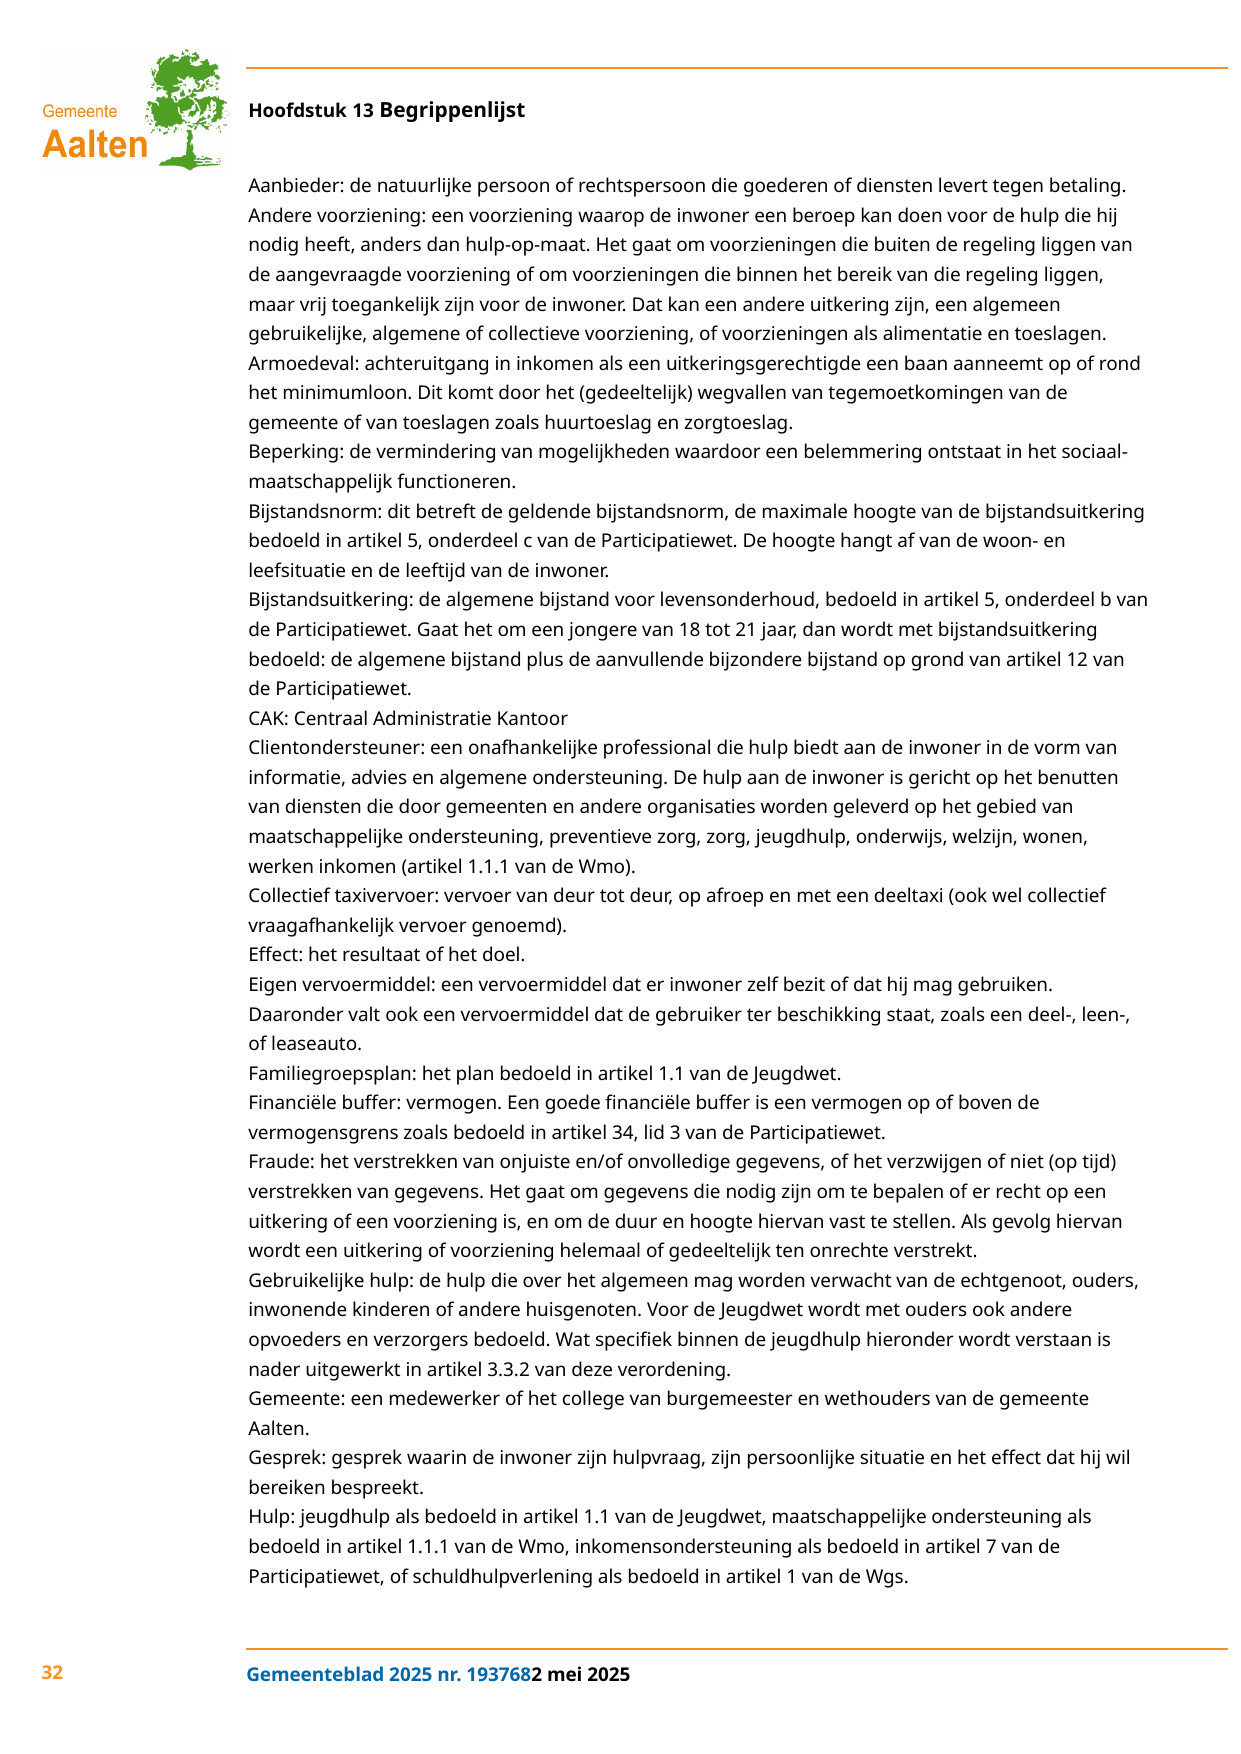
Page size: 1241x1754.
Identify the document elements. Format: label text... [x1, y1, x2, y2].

text Effect: het resultaat of het doel. [248, 942, 1152, 967]
text Collectief taxivervoer: vervoer van deur tot deur, op afroep en met een deeltaxi (ook wel collectief vraagafhankelijk vervoer genoemd). [248, 882, 1152, 938]
text Aanbieder: de natuurlijke persoon of rechtspersoon die goederen of diensten levert tegen betaling. [248, 172, 1152, 198]
text Financiële buffer: vermogen. Een goede financiële buffer is een vermogen op of boven de vermogensgrens zoals bedoeld in artikel 34, lid 3 van de Participatiewet. [248, 1089, 1152, 1145]
text Hulp: jeugdhulp als bedoeld in artikel 1.1 van de Jeugdwet, maatschappelijke ondersteuning als bedoeld in artikel 1.1.1 van de Wmo, inkomensondersteuning als bedoeld in artikel 7 van de Participatiewet, of schuldhulpverlening als bedoeld in artikel 1 van de Wgs. [248, 1504, 1152, 1589]
text Eigen vervoermiddel: een vervoermiddel dat er inwoner zelf bezit of dat hij mag gebruiken. Daaronder valt ook een vervoermiddel dat de gebruiker ter beschikking staat, zoals een deel-, leen-, of leaseauto. [248, 971, 1152, 1056]
text Andere voorziening: een voorziening waarop de inwoner een beroep kan doen voor de hulp die hij nodig heeft, anders dan hulp-op-maat. Het gaat om voorzieningen die buiten de regeling liggen van de aangevraagde voorziening of om voorzieningen die binnen het bereik van die regeling liggen, maar vrij toegankelijk zijn voor de inwoner. Dat kan een andere uitkering zijn, een algemeen gebruikelijke, algemene of collectieve voorziening, of voorzieningen als alimentatie en toeslagen. [248, 202, 1152, 346]
text Armoedeval: achteruitgang in inkomen als een uitkeringsgerechtigde een baan aanneemt op of rond het minimumloon. Dit komt door het (gedeeltelijk) wegvallen van tegemoetkomingen van de gemeente of van toeslagen zoals huurtoeslag en zorgtoeslag. [248, 350, 1152, 435]
text CAK: Centraal Administratie Kantoor [248, 705, 1152, 731]
text Bijstandsnorm: dit betreft de geldende bijstandsnorm, de maximale hoogte van de bijstandsuitkering bedoeld in artikel 5, onderdeel c van de Participatiewet. De hoogte hangt af van de woon- en leefsituatie en de leeftijd van de inwoner. [248, 498, 1152, 583]
text Clientondersteuner: een onafhankelijke professional die hulp biedt aan de inwoner in de vorm van informatie, advies en algemene ondersteuning. De hulp aan de inwoner is gericht op het benutten van diensten die door gemeenten en andere organisaties worden geleverd op het gebied van maatschappelijke ondersteuning, preventieve zorg, zorg, jeugdhulp, onderwijs, welzijn, wonen, werken inkomen (artikel 1.1.1 van de Wmo). [248, 734, 1152, 879]
text Gebruikelijke hulp: de hulp die over het algemeen mag worden verwacht van de echtgenoot, ouders, inwonende kinderen of andere huisgenoten. Voor de Jeugdwet wordt met ouders ook andere opvoeders en verzorgers bedoeld. Wat specifiek binnen de jeugdhulp hieronder wordt verstaan is nader uitgewerkt in artikel 3.3.2 van deze verordening. [248, 1267, 1152, 1382]
text Familiegroepsplan: het plan bedoeld in artikel 1.1 van de Jeugdwet. [248, 1060, 1152, 1086]
text Beperking: de vermindering van mogelijkheden waardoor een belemmering ontstaat in het sociaal-maatschappelijk functioneren. [248, 439, 1152, 494]
text Gemeente: een medewerker of het college van burgemeester en wethouders van de gemeente Aalten. [248, 1385, 1152, 1441]
text Hoofdstuk 13 Begrippenlijst [248, 95, 1152, 123]
text Fraude: het verstrekken van onjuiste en/of onvolledige gegevens, of het verzwijgen of niet (op tijd) verstrekken van gegevens. Het gaat om gegevens die nodig zijn om te bepalen of er recht op een uitkering of een voorziening is, en om de duur en hoogte hiervan vast te stellen. Als gevolg hiervan wordt een uitkering of voorziening helemaal of gedeeltelijk ten onrechte verstrekt. [248, 1149, 1152, 1263]
picture [41, 47, 231, 172]
text Gesprek: gesprek waarin de inwoner zijn hulpvraag, zijn persoonlijke situatie en het effect dat hij wil bereiken bespreekt. [248, 1444, 1152, 1500]
text Bijstandsuitkering: de algemene bijstand voor levensonderhoud, bedoeld in artikel 5, onderdeel b van de Participatiewet. Gaat het om een jongere van 18 tot 21 jaar, dan wordt met bijstandsuitkering bedoeld: de algemene bijstand plus de aanvullende bijzondere bijstand op grond van artikel 12 van de Participatiewet. [248, 587, 1152, 701]
